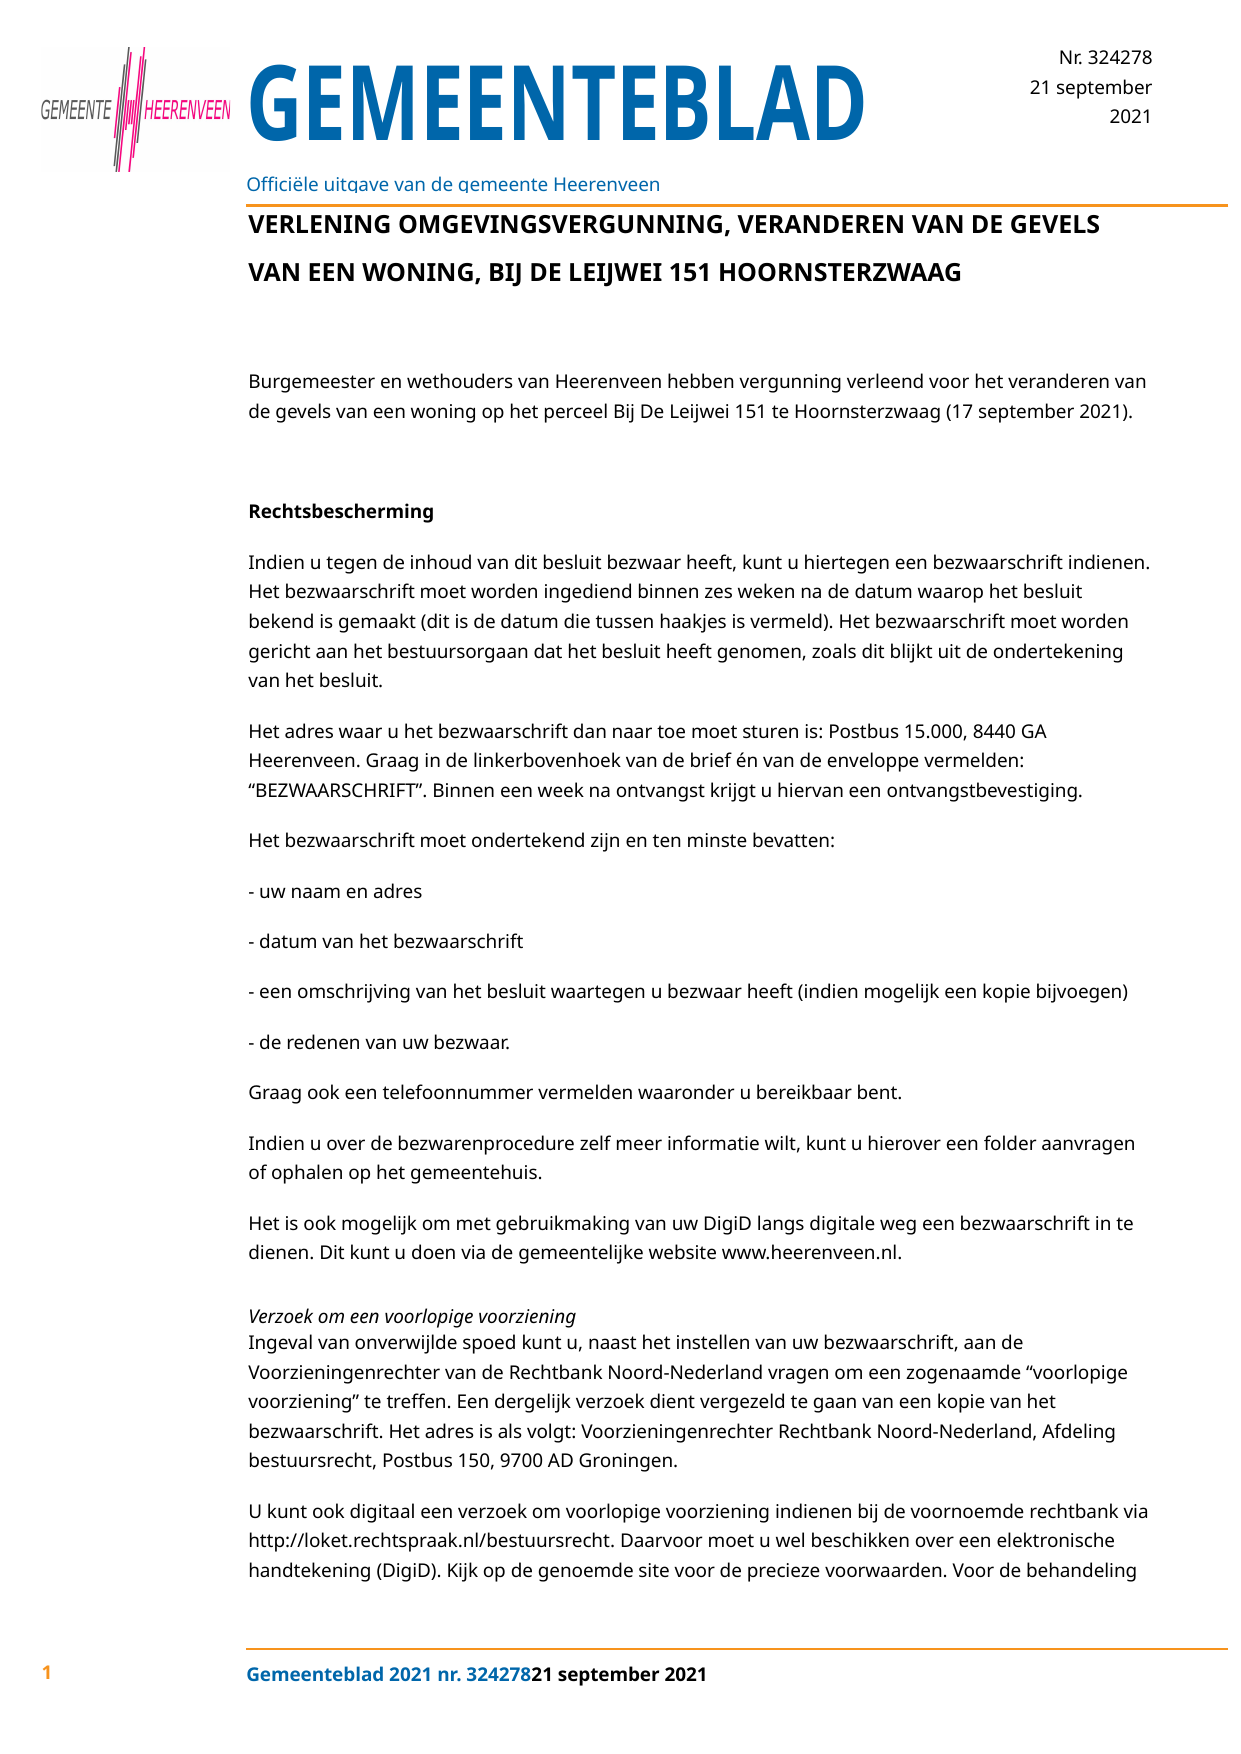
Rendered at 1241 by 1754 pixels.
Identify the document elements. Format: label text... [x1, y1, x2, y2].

text Indien u over de bezwarenprocedure zelf meer informatie wilt, kunt u hierover een folder aanvragen of ophalen op het gemeentehuis. [248, 1130, 1152, 1185]
text - de redenen van uw bezwaar. [248, 1029, 1152, 1055]
text U kunt ook digitaal een verzoek om voorlopige voorziening indienen bij de voornoemde rechtbank via http://loket.rechtspraak.nl/bestuursrecht. Daarvoor moet u wel beschikken over een elektronische handtekening (DigiD). Kijk op de genoemde site voor de precieze voorwaarden. Voor de behandeling [248, 1498, 1152, 1583]
text Rechtsbescherming [248, 499, 1152, 524]
text Indien u tegen de inhoud van dit besluit bezwaar heeft, kunt u hiertegen een bezwaarschrift indienen. Het bezwaarschrift moet worden ingediend binnen zes weken na de datum waarop het besluit bekend is gemaakt (dit is de datum die tussen haakjes is vermeld). Het bezwaarschrift moet worden gericht aan het bestuursorgaan dat het besluit heeft genomen, zoals dit blijkt uit de ondertekening van het besluit. [248, 549, 1152, 693]
text VERLENING OMGEVINGSVERGUNNING, VERANDEREN VAN DE GEVELS VAN EEN WONING, BIJ DE LEIJWEI 151 HOORNSTERZWAAG [248, 207, 1152, 288]
text Ingeval van onverwijlde spoed kunt u, naast het instellen van uw bezwaarschrift, aan de Voorzieningenrechter van de Rechtbank Noord-Nederland vragen om een zogenaamde “voorlopige voorziening” te treffen. Een dergelijk verzoek dient vergezeld te gaan van een kopie van het bezwaarschrift. Het adres is als volgt: Voorzieningenrechter Rechtbank Noord-Nederland, Afdeling bestuursrecht, Postbus 150, 9700 AD Groningen. [248, 1329, 1152, 1473]
text - een omschrijving van het besluit waartegen u bezwaar heeft (indien mogelijk een kopie bijvoegen) [248, 979, 1152, 1004]
text - uw naam en adres [248, 878, 1152, 904]
text Burgemeester en wethouders van Heerenveen hebben vergunning verleend voor het veranderen van de gevels van een woning op het perceel Bij De Leijwei 151 te Hoornsterzwaag (17 september 2021). [248, 368, 1152, 424]
text Graag ook een telefoonnummer vermelden waaronder u bereikbaar bent. [248, 1079, 1152, 1105]
text - datum van het bezwaarschrift [248, 928, 1152, 954]
text Verzoek om een voorlopige voorziening [248, 1303, 1152, 1329]
text Het bezwaarschrift moet ondertekend zijn en ten minste bevatten: [248, 827, 1152, 853]
text Het adres waar u het bezwaarschrift dan naar toe moet sturen is: Postbus 15.000, 8440 GA Heerenveen. Graag in de linkerbovenhoek van de brief én van de enveloppe vermelden: “BEZWAARSCHRIFT”. Binnen een week na ontvangst krijgt u hiervan een ontvangstbevestiging. [248, 718, 1152, 803]
picture [41, 47, 231, 172]
text Het is ook mogelijk om met gebruikmaking van uw DigiD langs digitale weg een bezwaarschrift in te dienen. Dit kunt u doen via de gemeentelijke website www.heerenveen.nl. [248, 1210, 1152, 1265]
